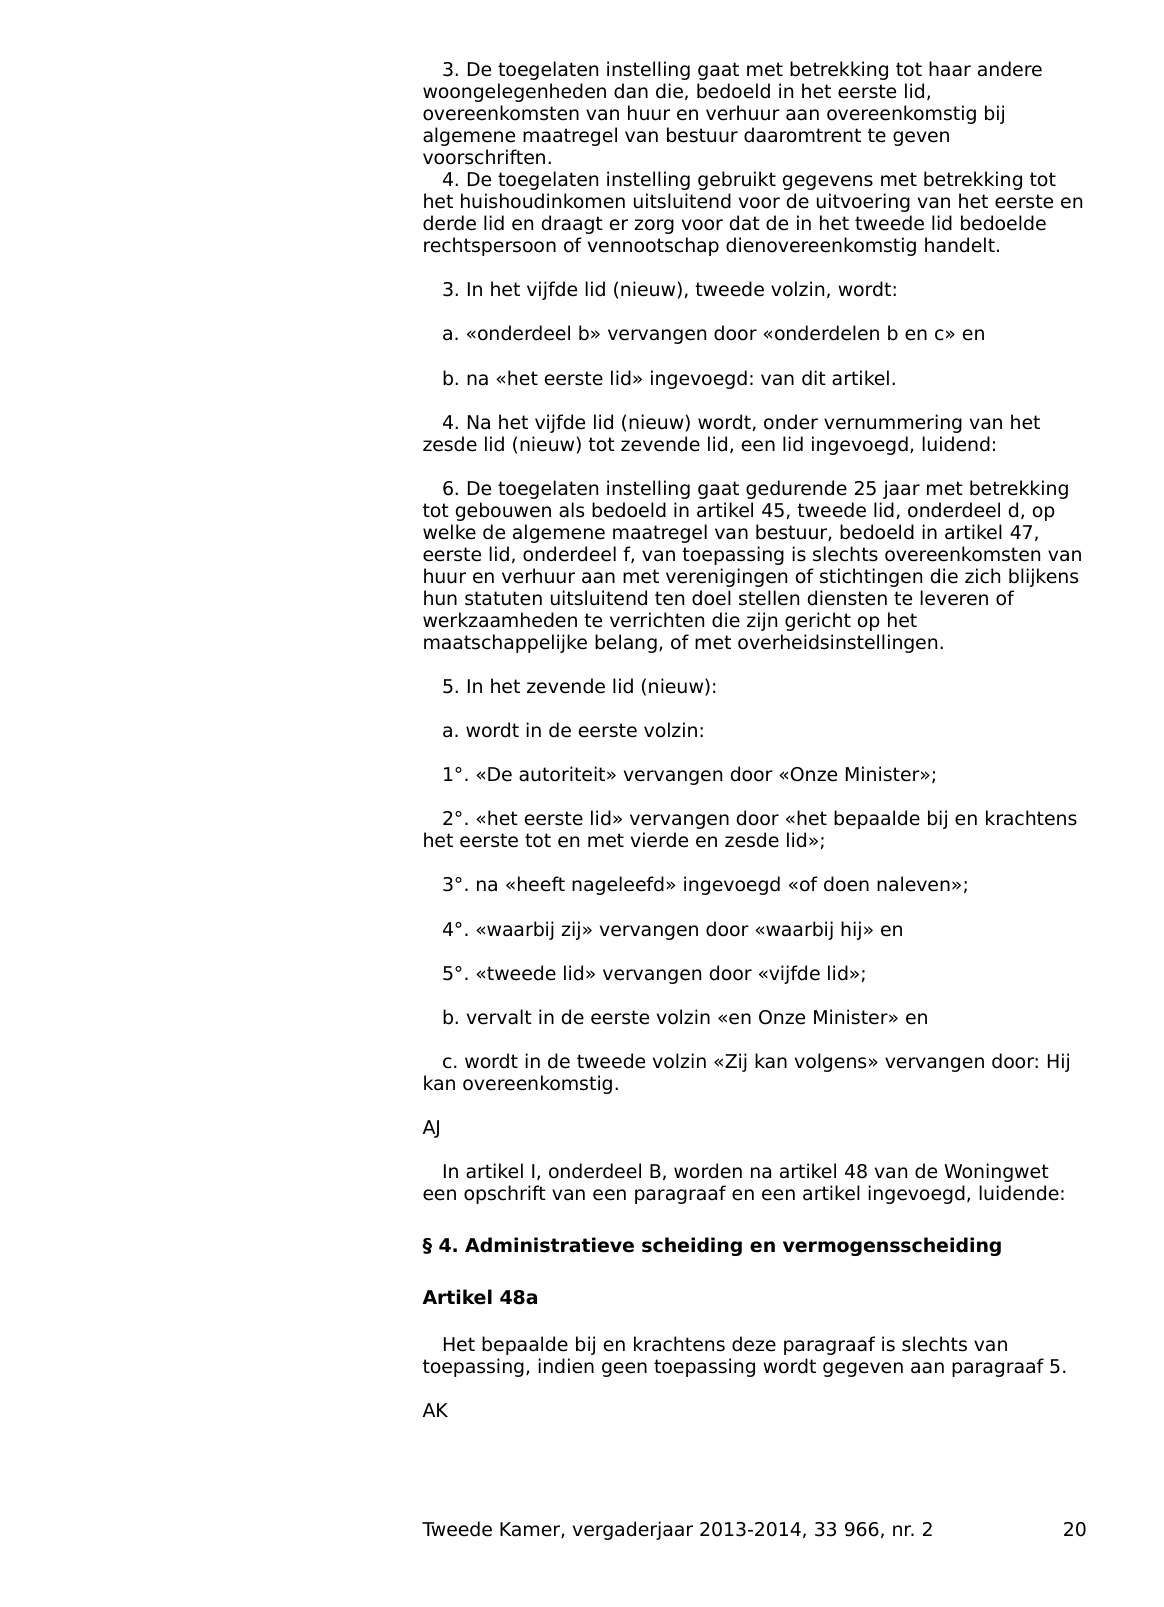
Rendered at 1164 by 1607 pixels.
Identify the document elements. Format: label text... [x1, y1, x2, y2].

text b. na «het eerste lid» ingevoegd: van dit artikel. [422, 367, 1087, 389]
subtitle Artikel 48a [422, 1287, 1087, 1309]
text a. wordt in de eerste volzin: [422, 720, 1087, 742]
text a. «onderdeel b» vervangen door «onderdelen b en c» en [422, 323, 1087, 345]
text 3. In het vijfde lid (nieuw), tweede volzin, wordt: [422, 279, 1087, 301]
text b. vervalt in de eerste volzin «en Onze Minister» en [422, 1007, 1087, 1029]
text 3°. na «heeft nageleefd» ingevoegd «of doen naleven»; [422, 874, 1087, 896]
text 4. Na het vijfde lid (nieuw) wordt, onder vernummering van het zesde lid (nieuw) tot zevende lid, een lid ingevoegd, luidend: [422, 412, 1087, 456]
text AJ [422, 1117, 1087, 1139]
text AK [422, 1400, 1087, 1422]
text In artikel I, onderdeel B, worden na artikel 48 van de Woningwet een opschrift van een paragraaf en een artikel ingevoegd, luidende: [422, 1161, 1087, 1205]
text 5°. «tweede lid» vervangen door «vijfde lid»; [422, 963, 1087, 985]
text 6. De toegelaten instelling gaat gedurende 25 jaar met betrekking tot gebouwen als bedoeld in artikel 45, tweede lid, onderdeel d, op welke de algemene maatregel van bestuur, bedoeld in artikel 47, eerste lid, onderdeel f, van toepassing is slechts overeenkomsten van huur en verhuur aan met verenigingen of stichtingen die zich blijkens hun statuten uitsluitend ten doel stellen diensten te leveren of werkzaamheden te verrichten die zijn gericht op het maatschappelijke belang, of met overheidsinstellingen. [422, 478, 1087, 653]
text 3. De toegelaten instelling gaat met betrekking tot haar andere woongelegenheden dan die, bedoeld in het eerste lid, overeenkomsten van huur en verhuur aan overeenkomstig bij algemene maatregel van bestuur daaromtrent te geven voorschriften. [422, 59, 1087, 169]
text 1°. «De autoriteit» vervangen door «Onze Minister»; [422, 764, 1087, 786]
text 4. De toegelaten instelling gebruikt gegevens met betrekking tot het huishoudinkomen uitsluitend voor de uitvoering van het eerste en derde lid en draagt er zorg voor dat de in het tweede lid bedoelde rechtspersoon of vennootschap dienovereenkomstig handelt. [422, 169, 1087, 257]
text c. wordt in de tweede volzin «Zij kan volgens» vervangen door: Hij kan overeenkomstig. [422, 1051, 1087, 1095]
text 5. In het zevende lid (nieuw): [422, 676, 1087, 698]
subtitle § 4. Administratieve scheiding en vermogensscheiding [422, 1235, 1087, 1257]
text 4°. «waarbij zij» vervangen door «waarbij hij» en [422, 918, 1087, 941]
text Het bepaalde bij en krachtens deze paragraaf is slechts van toepassing, indien geen toepassing wordt gegeven aan paragraaf 5. [422, 1334, 1087, 1378]
text 2°. «het eerste lid» vervangen door «het bepaalde bij en krachtens het eerste tot en met vierde en zesde lid»; [422, 808, 1087, 852]
